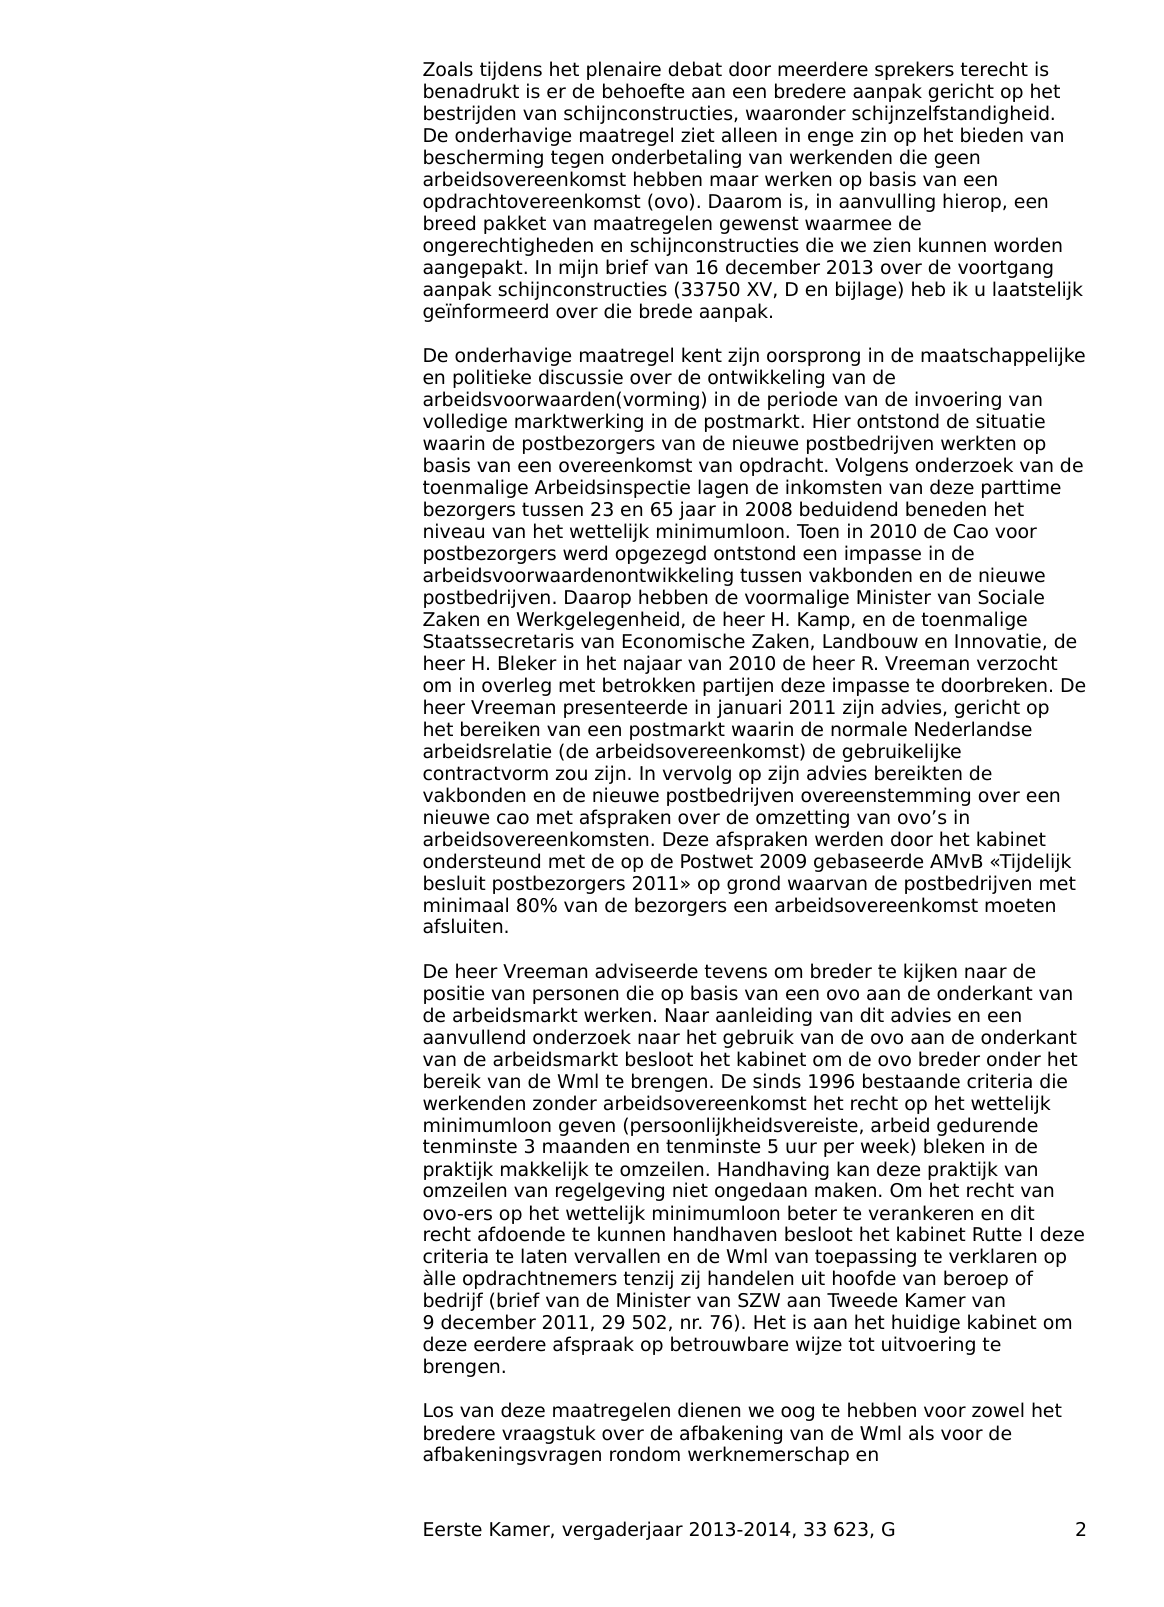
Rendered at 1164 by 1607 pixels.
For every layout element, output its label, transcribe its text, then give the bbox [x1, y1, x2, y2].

text Zoals tijdens het plenaire debat door meerdere sprekers terecht is benadrukt is er de behoefte aan een bredere aanpak gericht op het bestrijden van schijnconstructies, waaronder schijnzelfstandigheid. De onderhavige maatregel ziet alleen in enge zin op het bieden van bescherming tegen onderbetaling van werkenden die geen arbeidsovereenkomst hebben maar werken op basis van een opdrachtovereenkomst (ovo). Daarom is, in aanvulling hierop, een breed pakket van maatregelen gewenst waarmee de ongerechtigheden en schijnconstructies die we zien kunnen worden aangepakt. In mijn brief van 16 december 2013 over de voortgang aanpak schijnconstructies (33750 XV, D en bijlage) heb ik u laatstelijk geïnformeerd over die brede aanpak. [422, 59, 1087, 323]
text De heer Vreeman adviseerde tevens om breder te kijken naar de positie van personen die op basis van een ovo aan de onderkant van de arbeidsmarkt werken. Naar aanleiding van dit advies en een aanvullend onderzoek naar het gebruik van de ovo aan de onderkant van de arbeidsmarkt besloot het kabinet om de ovo breder onder het bereik van de Wml te brengen. De sinds 1996 bestaande criteria die werkenden zonder arbeidsovereenkomst het recht op het wettelijk minimumloon geven (persoonlijkheidsvereiste, arbeid gedurende tenminste 3 maanden en tenminste 5 uur per week) bleken in de praktijk makkelijk te omzeilen. Handhaving kan deze praktijk van omzeilen van regelgeving niet ongedaan maken. Om het recht van ovo-ers op het wettelijk minimumloon beter te verankeren en dit recht afdoende te kunnen handhaven besloot het kabinet Rutte I deze criteria te laten vervallen en de Wml van toepassing te verklaren op àlle opdrachtnemers tenzij zij handelen uit hoofde van beroep of bedrijf (brief van de Minister van SZW aan Tweede Kamer van 9 december 2011, 29 502, nr. 76). Het is aan het huidige kabinet om deze eerdere afspraak op betrouwbare wijze tot uitvoering te brengen. [422, 961, 1087, 1378]
text Los van deze maatregelen dienen we oog te hebben voor zowel het bredere vraagstuk over de afbakening van de Wml als voor de afbakeningsvragen rondom werknemerschap en [422, 1400, 1087, 1466]
text De onderhavige maatregel kent zijn oorsprong in de maatschappelijke en politieke discussie over de ontwikkeling van de arbeidsvoorwaarden(vorming) in de periode van de invoering van volledige marktwerking in de postmarkt. Hier ontstond de situatie waarin de postbezorgers van de nieuwe postbedrijven werkten op basis van een overeenkomst van opdracht. Volgens onderzoek van de toenmalige Arbeidsinspectie lagen de inkomsten van deze parttime bezorgers tussen 23 en 65 jaar in 2008 beduidend beneden het niveau van het wettelijk minimumloon. Toen in 2010 de Cao voor postbezorgers werd opgezegd ontstond een impasse in de arbeidsvoorwaardenontwikkeling tussen vakbonden en de nieuwe postbedrijven. Daarop hebben de voormalige Minister van Sociale Zaken en Werkgelegenheid, de heer H. Kamp, en de toenmalige Staatssecretaris van Economische Zaken, Landbouw en Innovatie, de heer H. Bleker in het najaar van 2010 de heer R. Vreeman verzocht om in overleg met betrokken partijen deze impasse te doorbreken. De heer Vreeman presenteerde in januari 2011 zijn advies, gericht op het bereiken van een postmarkt waarin de normale Nederlandse arbeidsrelatie (de arbeidsovereenkomst) de gebruikelijke contractvorm zou zijn. In vervolg op zijn advies bereikten de vakbonden en de nieuwe postbedrijven overeenstemming over een nieuwe cao met afspraken over de omzetting van ovo’s in arbeidsovereenkomsten. Deze afspraken werden door het kabinet ondersteund met de op de Postwet 2009 gebaseerde AMvB «Tijdelijk besluit postbezorgers 2011» op grond waarvan de postbedrijven met minimaal 80% van de bezorgers een arbeidsovereenkomst moeten afsluiten. [422, 345, 1087, 938]
